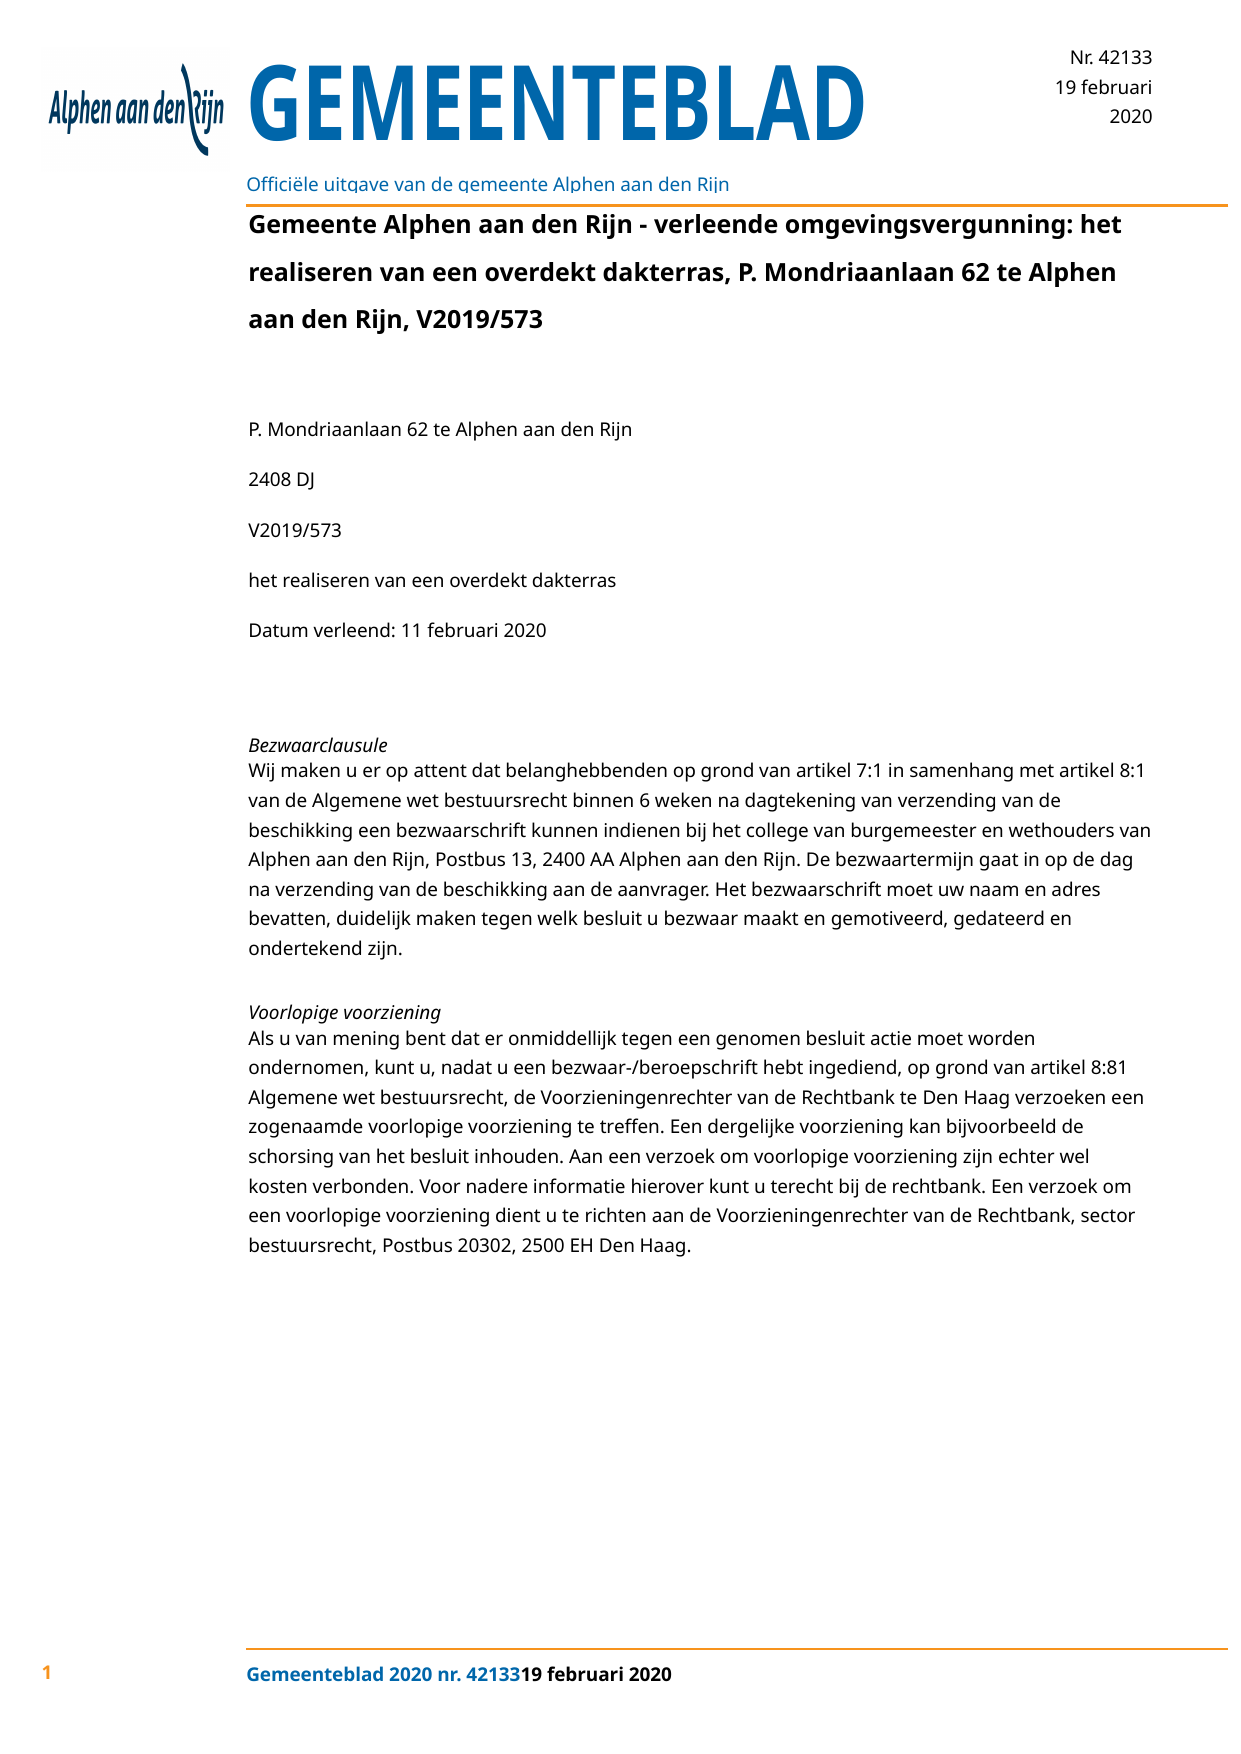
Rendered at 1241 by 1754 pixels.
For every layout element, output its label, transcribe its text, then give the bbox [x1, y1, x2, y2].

text Wij maken u er op attent dat belanghebbenden op grond van artikel 7:1 in samenhang met artikel 8:1 van de Algemene wet bestuursrecht binnen 6 weken na dagtekening van verzending van de beschikking een bezwaarschrift kunnen indienen bij het college van burgemeester en wethouders van Alphen aan den Rijn, Postbus 13, 2400 AA Alphen aan den Rijn. De bezwaartermijn gaat in op de dag na verzending van de beschikking aan de aanvrager. Het bezwaarschrift moet uw naam en adres bevatten, duidelijk maken tegen welk besluit u bezwaar maakt en gemotiveerd, gedateerd en ondertekend zijn. [248, 758, 1152, 961]
text V2019/573 [248, 517, 1152, 542]
text Datum verleend: 11 februari 2020 [248, 618, 1152, 643]
text 2408 DJ [248, 466, 1152, 492]
text Voorlopige voorziening [248, 999, 1152, 1025]
picture [41, 47, 231, 172]
text P. Mondriaanlaan 62 te Alphen aan den Rijn [248, 416, 1152, 442]
text het realiseren van een overdekt dakterras [248, 567, 1152, 593]
text Gemeente Alphen aan den Rijn - verleende omgevingsvergunning: het realiseren van een overdekt dakterras, P. Mondriaanlaan 62 te Alphen aan den Rijn, V2019/573 [248, 207, 1152, 336]
text Bezwaarclausule [248, 732, 1152, 758]
text Als u van mening bent dat er onmiddellijk tegen een genomen besluit actie moet worden ondernomen, kunt u, nadat u een bezwaar-/beroepschrift hebt ingediend, op grond van artikel 8:81 Algemene wet bestuursrecht, de Voorzieningenrechter van de Rechtbank te Den Haag verzoeken een zogenaamde voorlopige voorziening te treffen. Een dergelijke voorziening kan bijvoorbeeld de schorsing van het besluit inhouden. Aan een verzoek om voorlopige voorziening zijn echter wel kosten verbonden. Voor nadere informatie hierover kunt u terecht bij de rechtbank. Een verzoek om een voorlopige voorziening dient u te richten aan de Voorzieningenrechter van de Rechtbank, sector bestuursrecht, Postbus 20302, 2500 EH Den Haag. [248, 1025, 1152, 1258]
